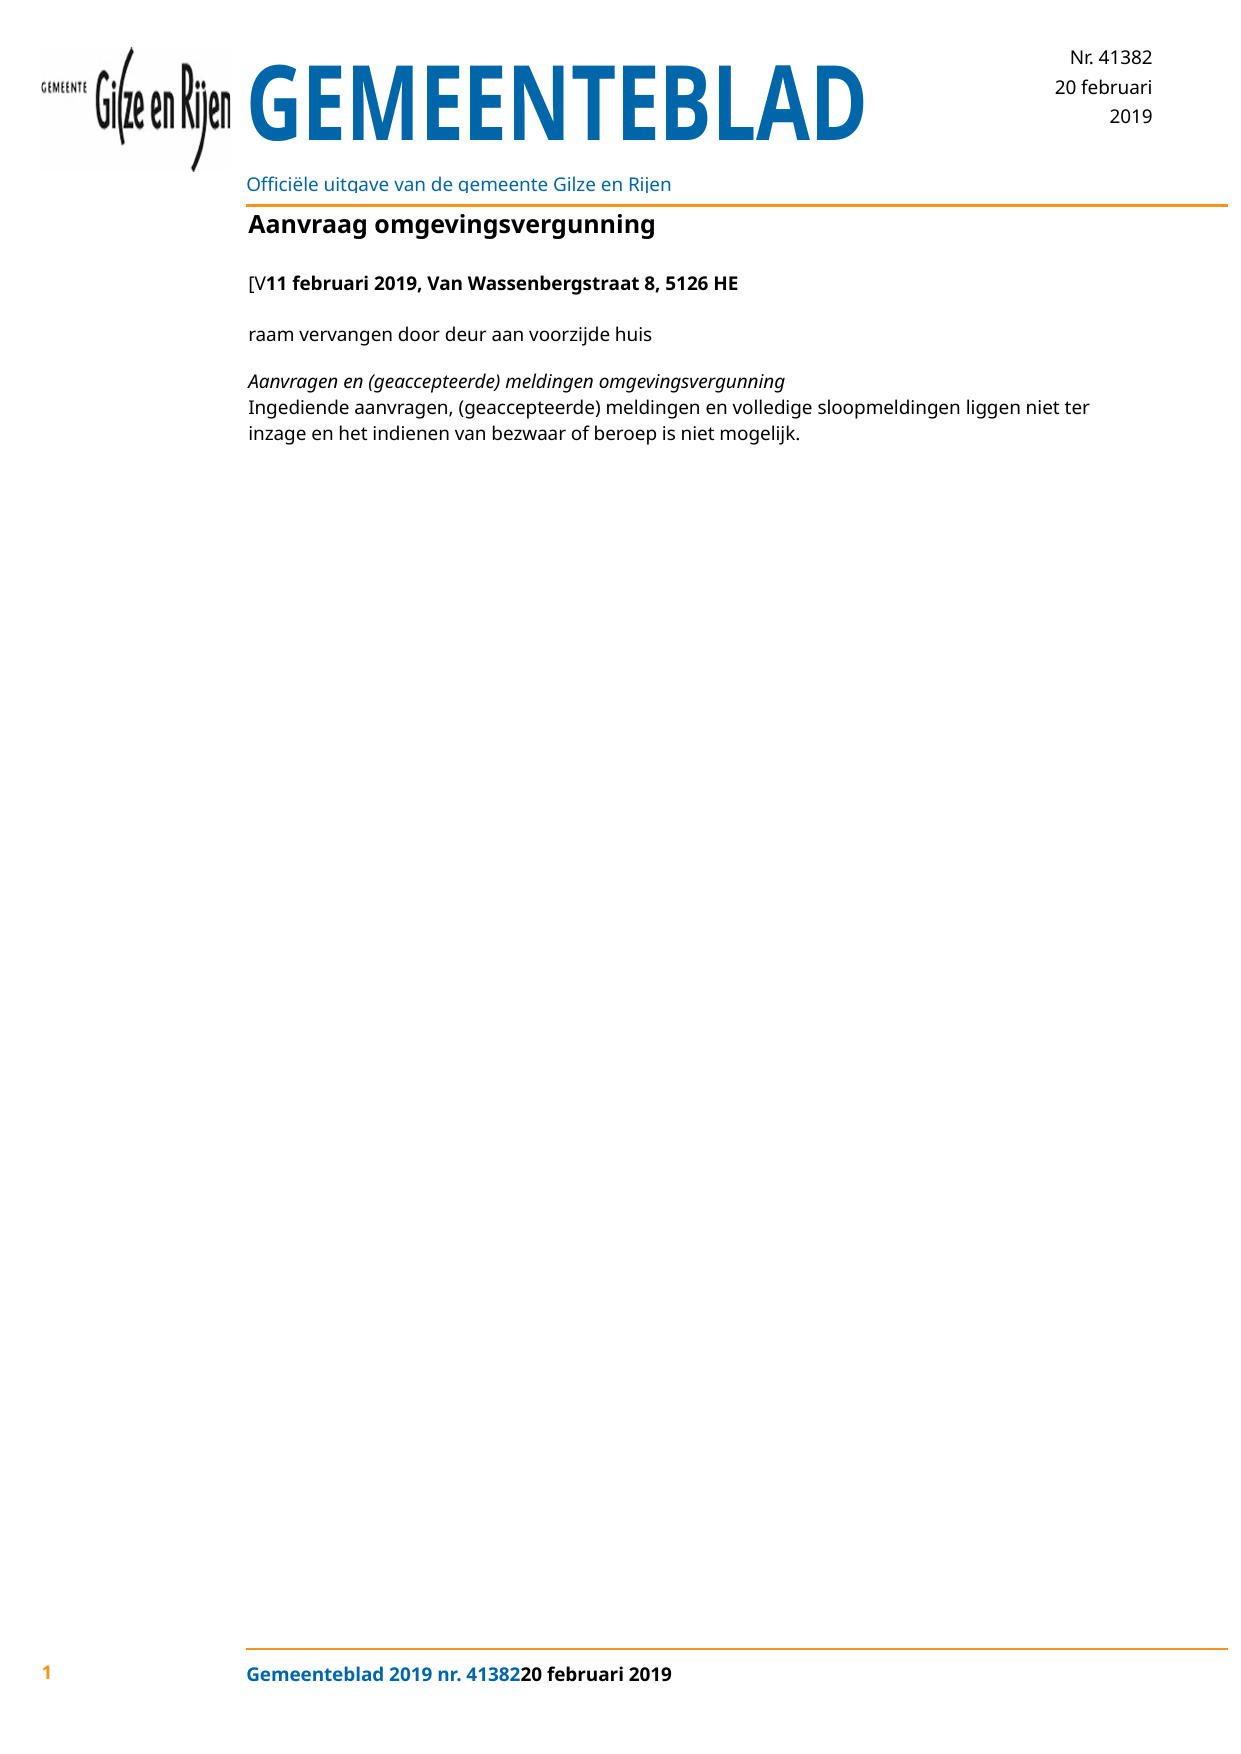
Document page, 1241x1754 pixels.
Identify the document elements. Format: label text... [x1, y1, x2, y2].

text Ingediende aanvragen, (geaccepteerde) meldingen en volledige sloopmeldingen liggen niet ter inzage en het indienen van bezwaar of beroep is niet mogelijk. [248, 394, 1152, 446]
text Aanvragen en (geaccepteerde) meldingen omgevingsvergunning [248, 368, 1152, 394]
text Aanvraag omgevingsvergunning [248, 207, 1152, 241]
picture [41, 47, 231, 172]
text raam vervangen door deur aan voorzijde huis [248, 321, 1152, 346]
text [V11 februari 2019, Van Wassenbergstraat 8, 5126 HE [248, 270, 1152, 296]
